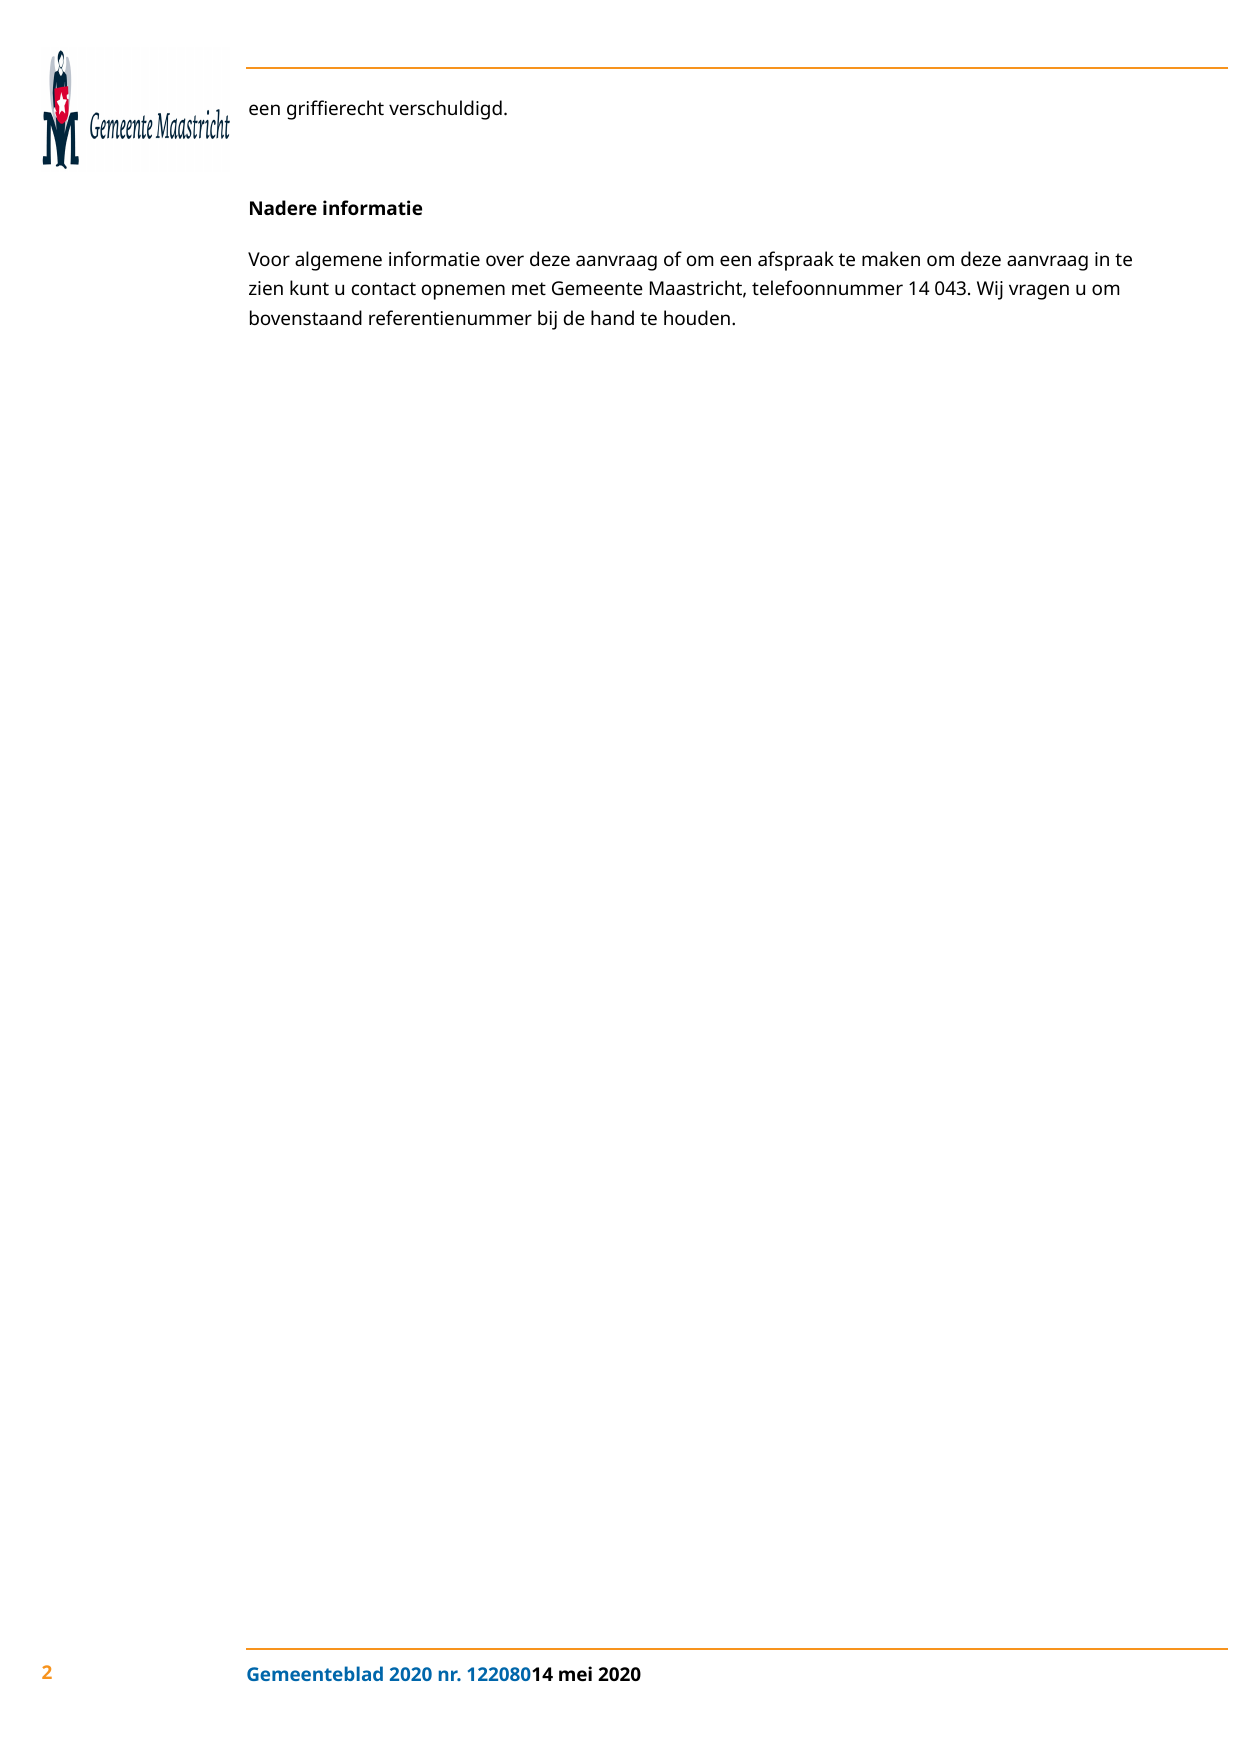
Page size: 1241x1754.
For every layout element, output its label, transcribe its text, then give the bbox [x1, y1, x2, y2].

text Nadere informatie [248, 196, 1152, 221]
text Voor algemene informatie over deze aanvraag of om een afspraak te maken om deze aanvraag in te zien kunt u contact opnemen met Gemeente Maastricht, telefoonnummer 14 043. Wij vragen u om bovenstaand referentienummer bij de hand te houden. [248, 246, 1152, 331]
text een griffierecht verschuldigd. [248, 95, 1152, 121]
picture [41, 47, 231, 172]
